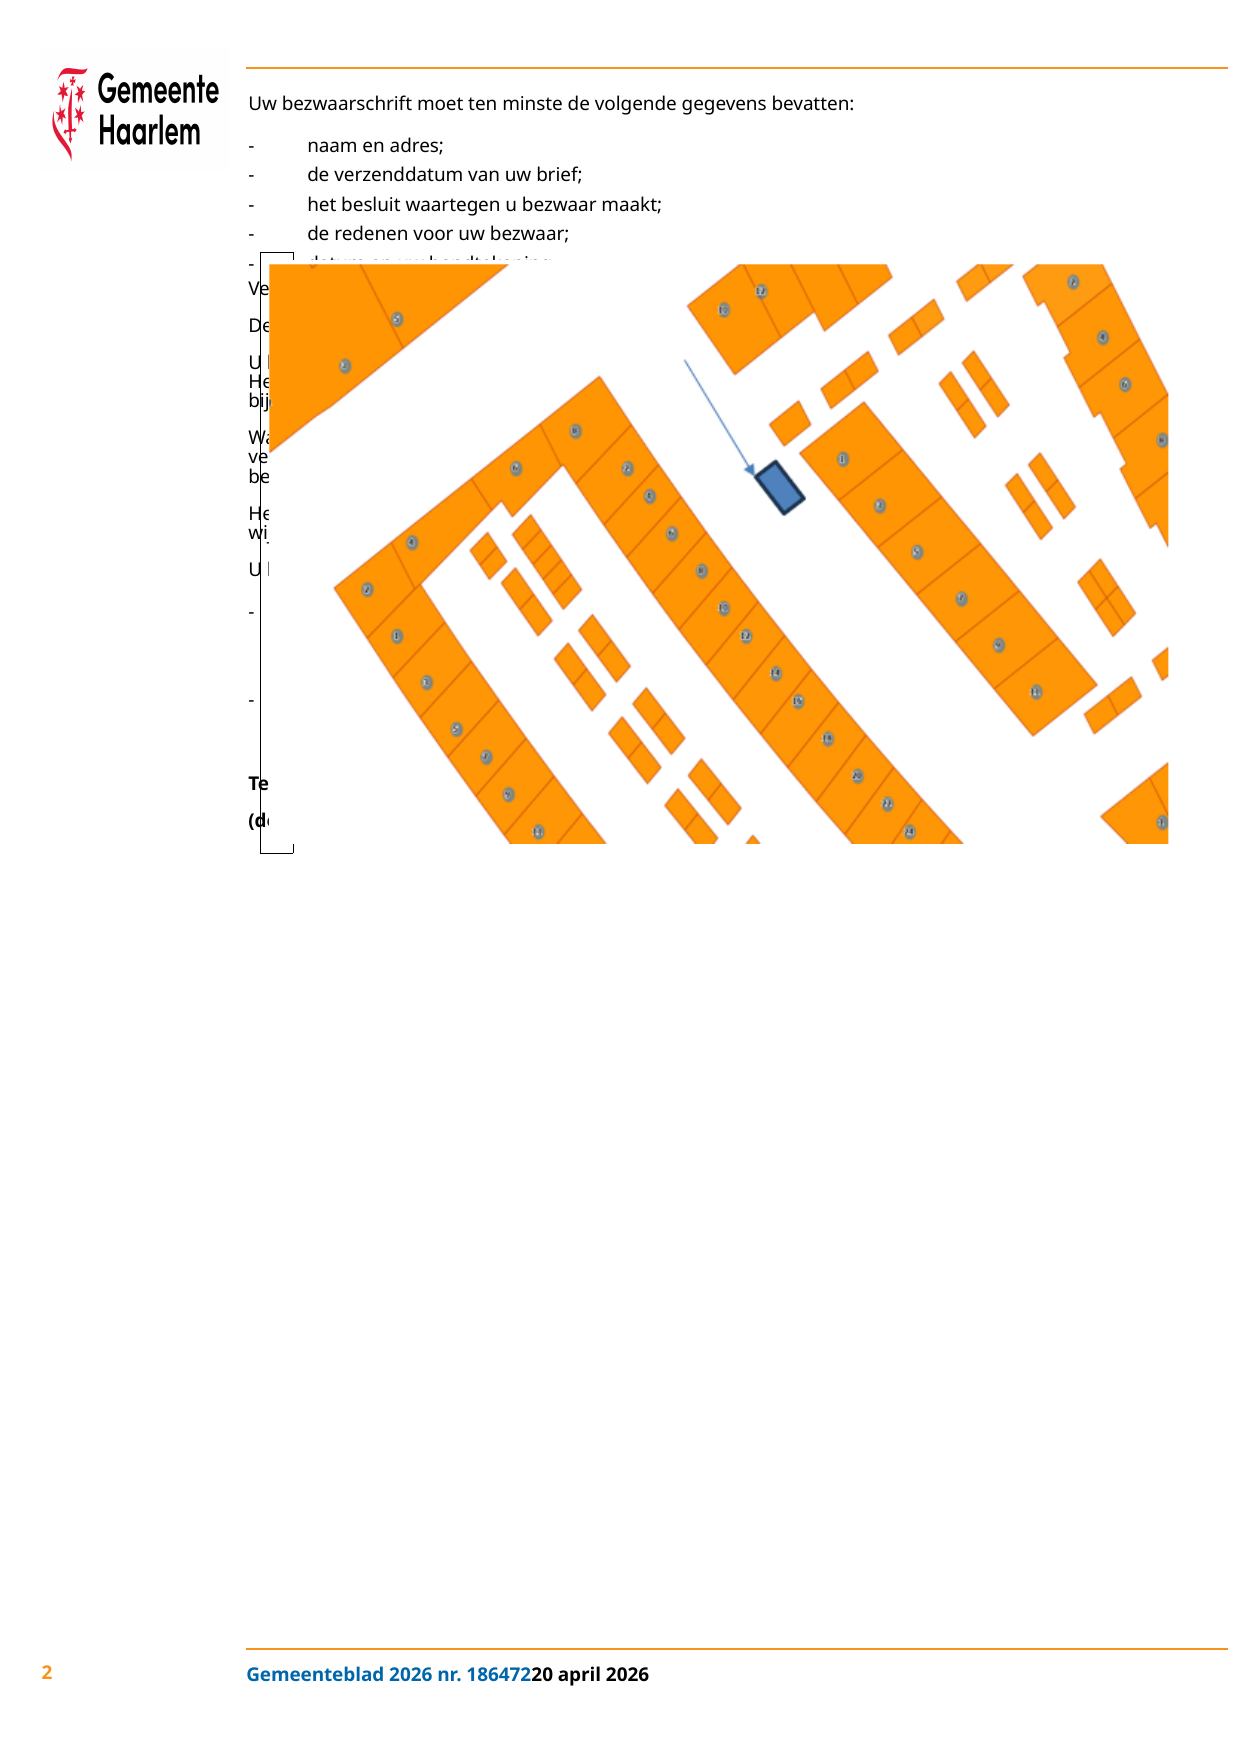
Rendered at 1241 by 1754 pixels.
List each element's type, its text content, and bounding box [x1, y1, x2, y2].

list datum en uw handtekening. [248, 250, 1152, 276]
text Uw bezwaarschrift moet ten minste de volgende gegevens bevatten: [248, 95, 1152, 114]
picture [41, 47, 231, 172]
list het besluit waartegen u bezwaar maakt; [248, 191, 1152, 217]
list de redenen voor uw bezwaar; [248, 221, 1152, 246]
picture [268, 260, 1173, 844]
list de verzenddatum van uw brief; [248, 161, 1152, 187]
list naam en adres; [248, 132, 1152, 157]
